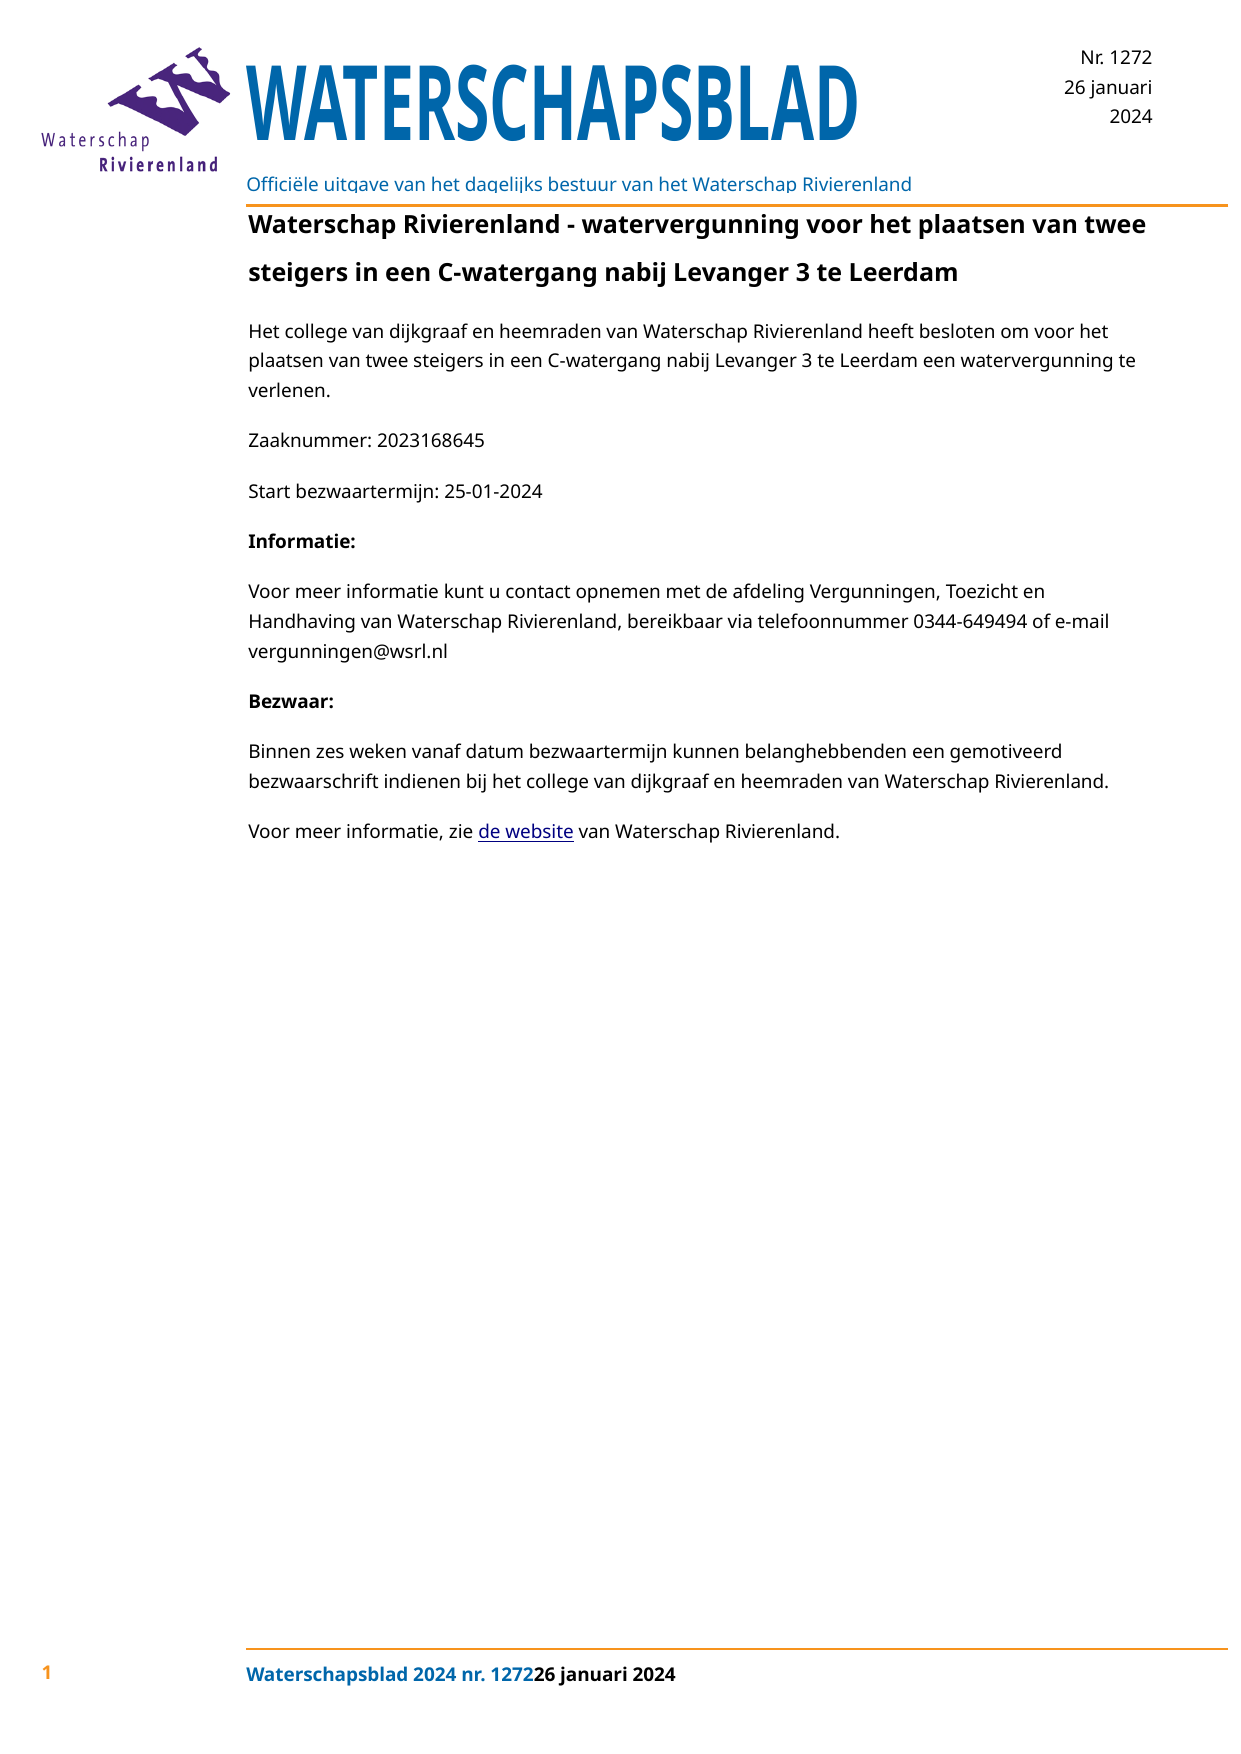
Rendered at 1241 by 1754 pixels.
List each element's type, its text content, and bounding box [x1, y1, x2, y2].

text Voor meer informatie, zie de website van Waterschap Rivierenland. [248, 819, 1152, 844]
text Het college van dijkgraaf en heemraden van Waterschap Rivierenland heeft besloten om voor het plaatsen van twee steigers in een C-watergang nabij Levanger 3 te Leerdam een watervergunning te verlenen. [248, 318, 1152, 403]
text Binnen zes weken vanaf datum bezwaartermijn kunnen belanghebbenden een gemotiveerd bezwaarschrift indienen bij het college van dijkgraaf en heemraden van Waterschap Rivierenland. [248, 739, 1152, 794]
text Start bezwaartermijn: 25-01-2024 [248, 478, 1152, 504]
text Waterschap Rivierenland - watervergunning voor het plaatsen van twee steigers in een C-watergang nabij Levanger 3 te Leerdam [248, 207, 1152, 288]
text Zaaknummer: 2023168645 [248, 427, 1152, 453]
picture [41, 47, 231, 172]
text Voor meer informatie kunt u contact opnemen met de afdeling Vergunningen, Toezicht en Handhaving van Waterschap Rivierenland, bereikbaar via telefoonnummer 0344-649494 of e-mail vergunningen@wsrl.nl [248, 579, 1152, 664]
text Bezwaar: [248, 688, 1152, 714]
text Informatie: [248, 528, 1152, 554]
